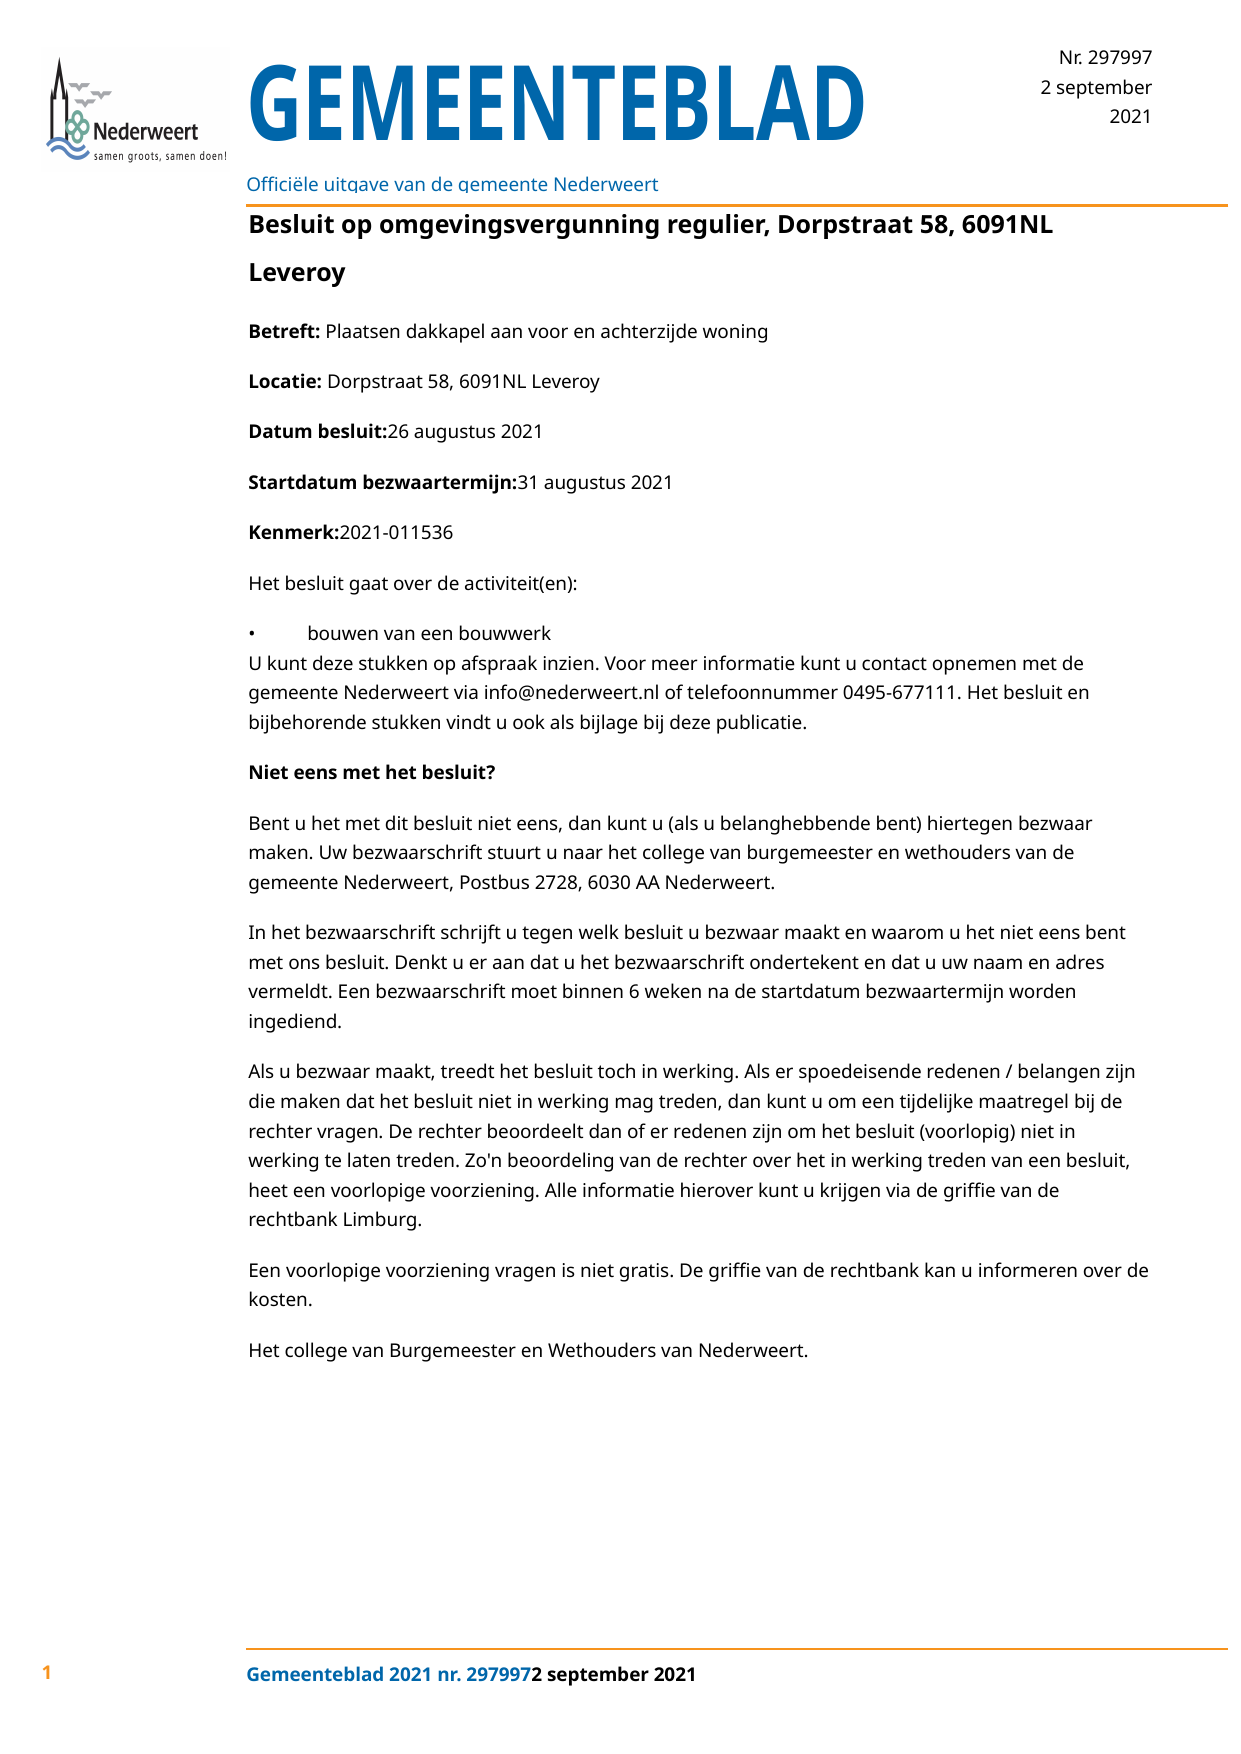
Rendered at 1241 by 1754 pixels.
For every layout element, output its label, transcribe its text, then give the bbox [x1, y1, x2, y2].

text Startdatum bezwaartermijn:31 augustus 2021 [248, 469, 1152, 495]
text Als u bezwaar maakt, treedt het besluit toch in werking. Als er spoedeisende redenen / belangen zijn die maken dat het besluit niet in werking mag treden, dan kunt u om een tijdelijke maatregel bij de rechter vragen. De rechter beoordeelt dan of er redenen zijn om het besluit (voorlopig) niet in werking te laten treden. Zo'n beoordeling van de rechter over het in werking treden van een besluit, heet een voorlopige voorziening. Alle informatie hierover kunt u krijgen via de griffie van de rechtbank Limburg. [248, 1059, 1152, 1232]
text Datum besluit:26 augustus 2021 [248, 419, 1152, 444]
picture [41, 47, 231, 172]
text Een voorlopige voorziening vragen is niet gratis. De griffie van de rechtbank kan u informeren over de kosten. [248, 1257, 1152, 1312]
text Bent u het met dit besluit niet eens, dan kunt u (als u belanghebbende bent) hiertegen bezwaar maken. Uw bezwaarschrift stuurt u naar het college van burgemeester en wethouders van de gemeente Nederweert, Postbus 2728, 6030 AA Nederweert. [248, 810, 1152, 895]
list bouwen van een bouwwerk [248, 620, 1152, 646]
text Het besluit gaat over de activiteit(en): [248, 570, 1152, 596]
text Kenmerk:2021-011536 [248, 519, 1152, 545]
text Locatie: Dorpstraat 58, 6091NL Leveroy [248, 368, 1152, 394]
text Niet eens met het besluit? [248, 759, 1152, 785]
text In het bezwaarschrift schrijft u tegen welk besluit u bezwaar maakt en waarom u het niet eens bent met ons besluit. Denkt u er aan dat u het bezwaarschrift ondertekent en dat u uw naam en adres vermeldt. Een bezwaarschrift moet binnen 6 weken na de startdatum bezwaartermijn worden ingediend. [248, 919, 1152, 1034]
text U kunt deze stukken op afspraak inzien. Voor meer informatie kunt u contact opnemen met de gemeente Nederweert via info@nederweert.nl of telefoonnummer 0495-677111. Het besluit en bijbehorende stukken vindt u ook als bijlage bij deze publicatie. [248, 650, 1152, 735]
text Het college van Burgemeester en Wethouders van Nederweert. [248, 1337, 1152, 1363]
text Betreft: Plaatsen dakkapel aan voor en achterzijde woning [248, 318, 1152, 344]
text Besluit op omgevingsvergunning regulier, Dorpstraat 58, 6091NL Leveroy [248, 207, 1152, 288]
